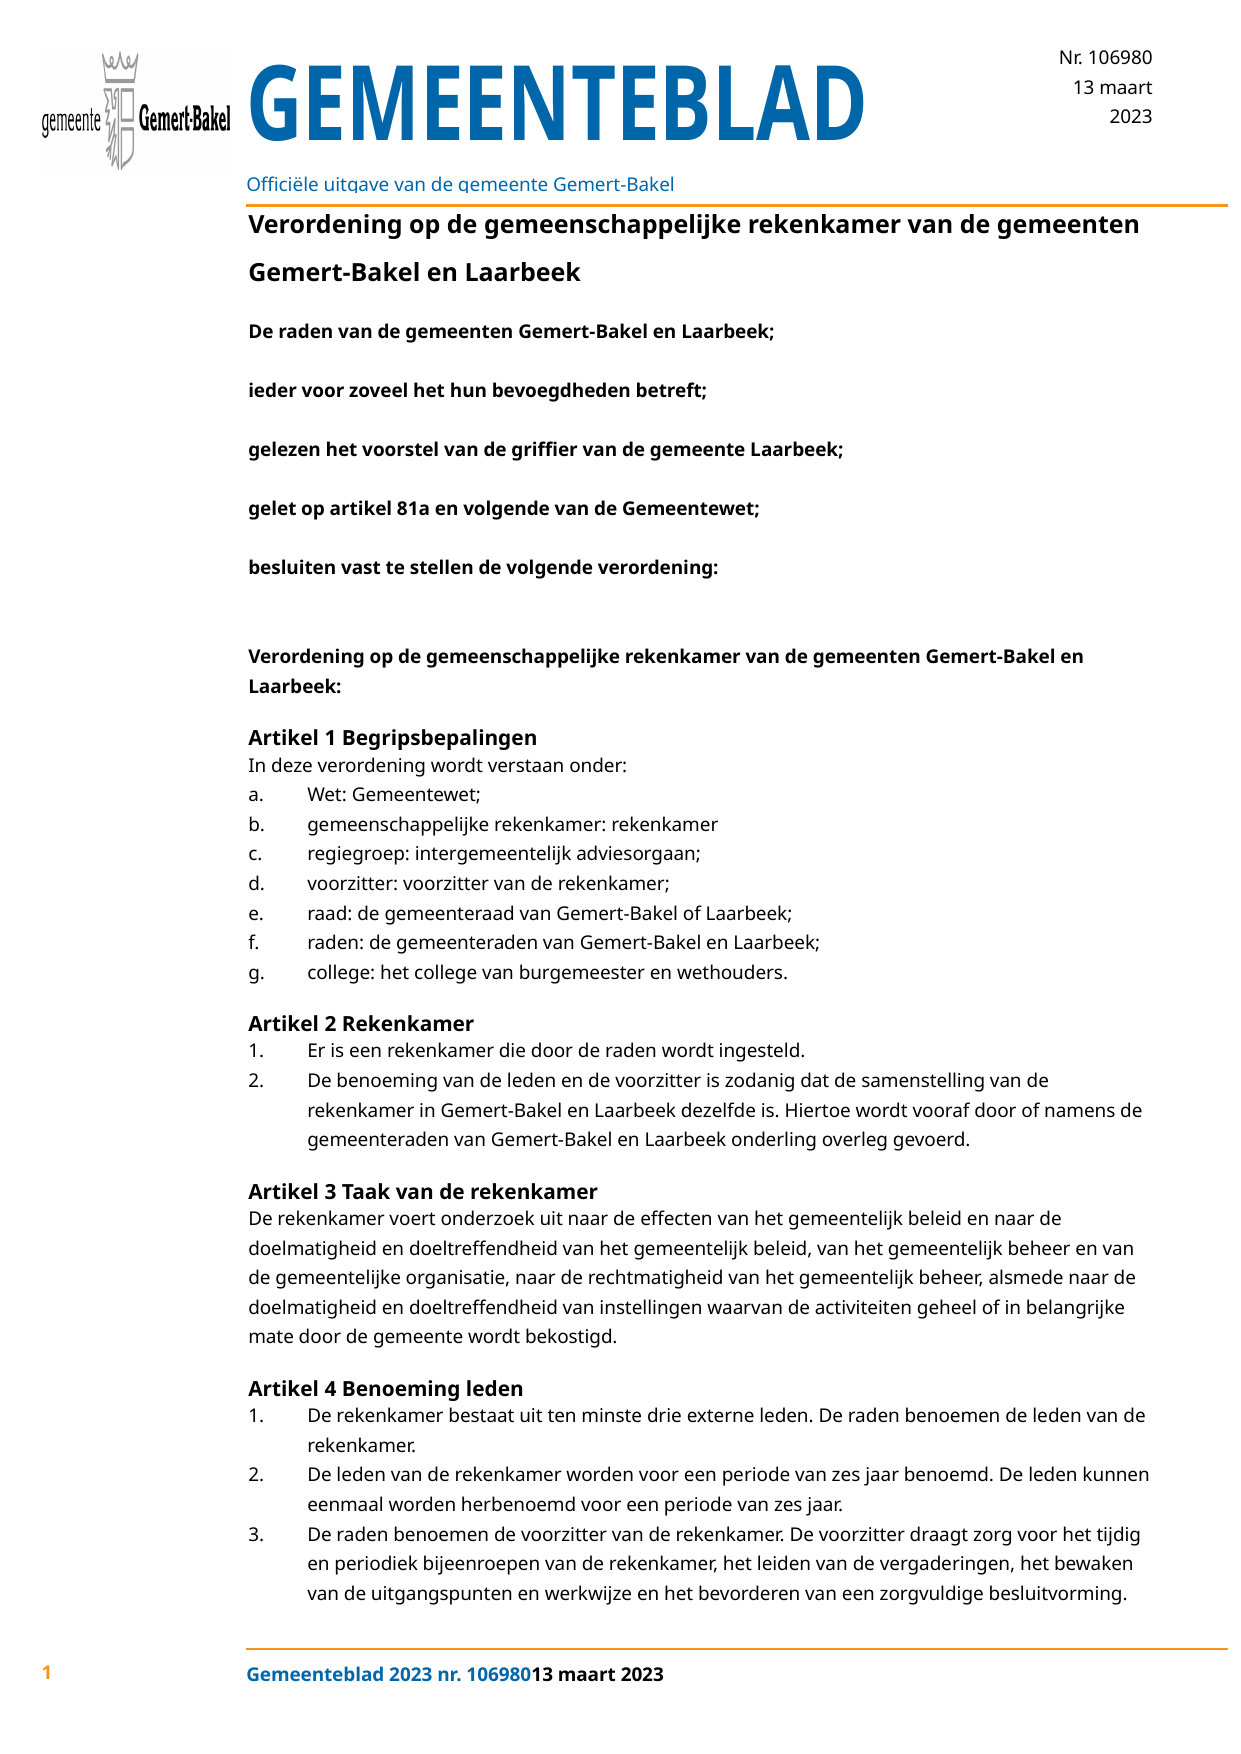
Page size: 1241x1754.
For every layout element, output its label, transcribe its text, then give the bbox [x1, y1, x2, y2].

text besluiten vast te stellen de volgende verordening: [248, 554, 1152, 580]
text De raden van de gemeenten Gemert-Bakel en Laarbeek; [248, 318, 1152, 344]
text Verordening op de gemeenschappelijke rekenkamer van de gemeenten Gemert-Bakel en Laarbeek [248, 207, 1152, 288]
list raden: de gemeenteraden van Gemert-Bakel en Laarbeek; [248, 929, 1152, 955]
list regiegroep: intergemeentelijk adviesorgaan; [248, 841, 1152, 866]
text Artikel 1 Begripsbepalingen [248, 723, 1152, 752]
text gelet op artikel 81a en volgende van de Gemeentewet; [248, 495, 1152, 521]
text gelezen het voorstel van de griffier van de gemeente Laarbeek; [248, 436, 1152, 462]
text Artikel 3 Taak van de rekenkamer [248, 1177, 1152, 1205]
text De rekenkamer voert onderzoek uit naar de effecten van het gemeentelijk beleid en naar de doelmatigheid en doeltreffendheid van het gemeentelijk beleid, van het gemeentelijk beheer en van de gemeentelijke organisatie, naar de rechtmatigheid van het gemeentelijk beheer, alsmede naar de doelmatigheid en doeltreffendheid van instellingen waarvan de activiteiten geheel of in belangrijke mate door de gemeente wordt bekostigd. [248, 1205, 1152, 1349]
text Verordening op de gemeenschappelijke rekenkamer van de gemeenten Gemert-Bakel en Laarbeek: [248, 643, 1152, 699]
list college: het college van burgemeester en wethouders. [248, 959, 1152, 984]
list De leden van de rekenkamer worden voor een periode van zes jaar benoemd. De leden kunnen eenmaal worden herbenoemd voor een periode van zes jaar. [248, 1462, 1152, 1517]
list voorzitter: voorzitter van de rekenkamer; [248, 870, 1152, 896]
text Artikel 4 Benoeming leden [248, 1374, 1152, 1402]
text Artikel 2 Rekenkamer [248, 1009, 1152, 1038]
list De raden benoemen de voorzitter van de rekenkamer. De voorzitter draagt zorg voor het tijdig en periodiek bijeenroepen van de rekenkamer, het leiden van de vergaderingen, het bewaken van de uitgangspunten en werkwijze en het bevorderen van een zorgvuldige besluitvorming. [248, 1521, 1152, 1606]
list raad: de gemeenteraad van Gemert-Bakel of Laarbeek; [248, 900, 1152, 925]
list gemeenschappelijke rekenkamer: rekenkamer [248, 811, 1152, 837]
text In deze verordening wordt verstaan onder: [248, 752, 1152, 777]
picture [41, 47, 231, 172]
list De benoeming van de leden en de voorzitter is zodanig dat de samenstelling van de rekenkamer in Gemert-Bakel en Laarbeek dezelfde is. Hiertoe wordt vooraf door of namens de gemeenteraden van Gemert-Bakel en Laarbeek onderling overleg gevoerd. [248, 1067, 1152, 1152]
list De rekenkamer bestaat uit ten minste drie externe leden. De raden benoemen de leden van de rekenkamer. [248, 1402, 1152, 1458]
text ieder voor zoveel het hun bevoegdheden betreft; [248, 377, 1152, 403]
list Er is een rekenkamer die door de raden wordt ingesteld. [248, 1038, 1152, 1063]
list Wet: Gemeentewet; [248, 781, 1152, 807]
